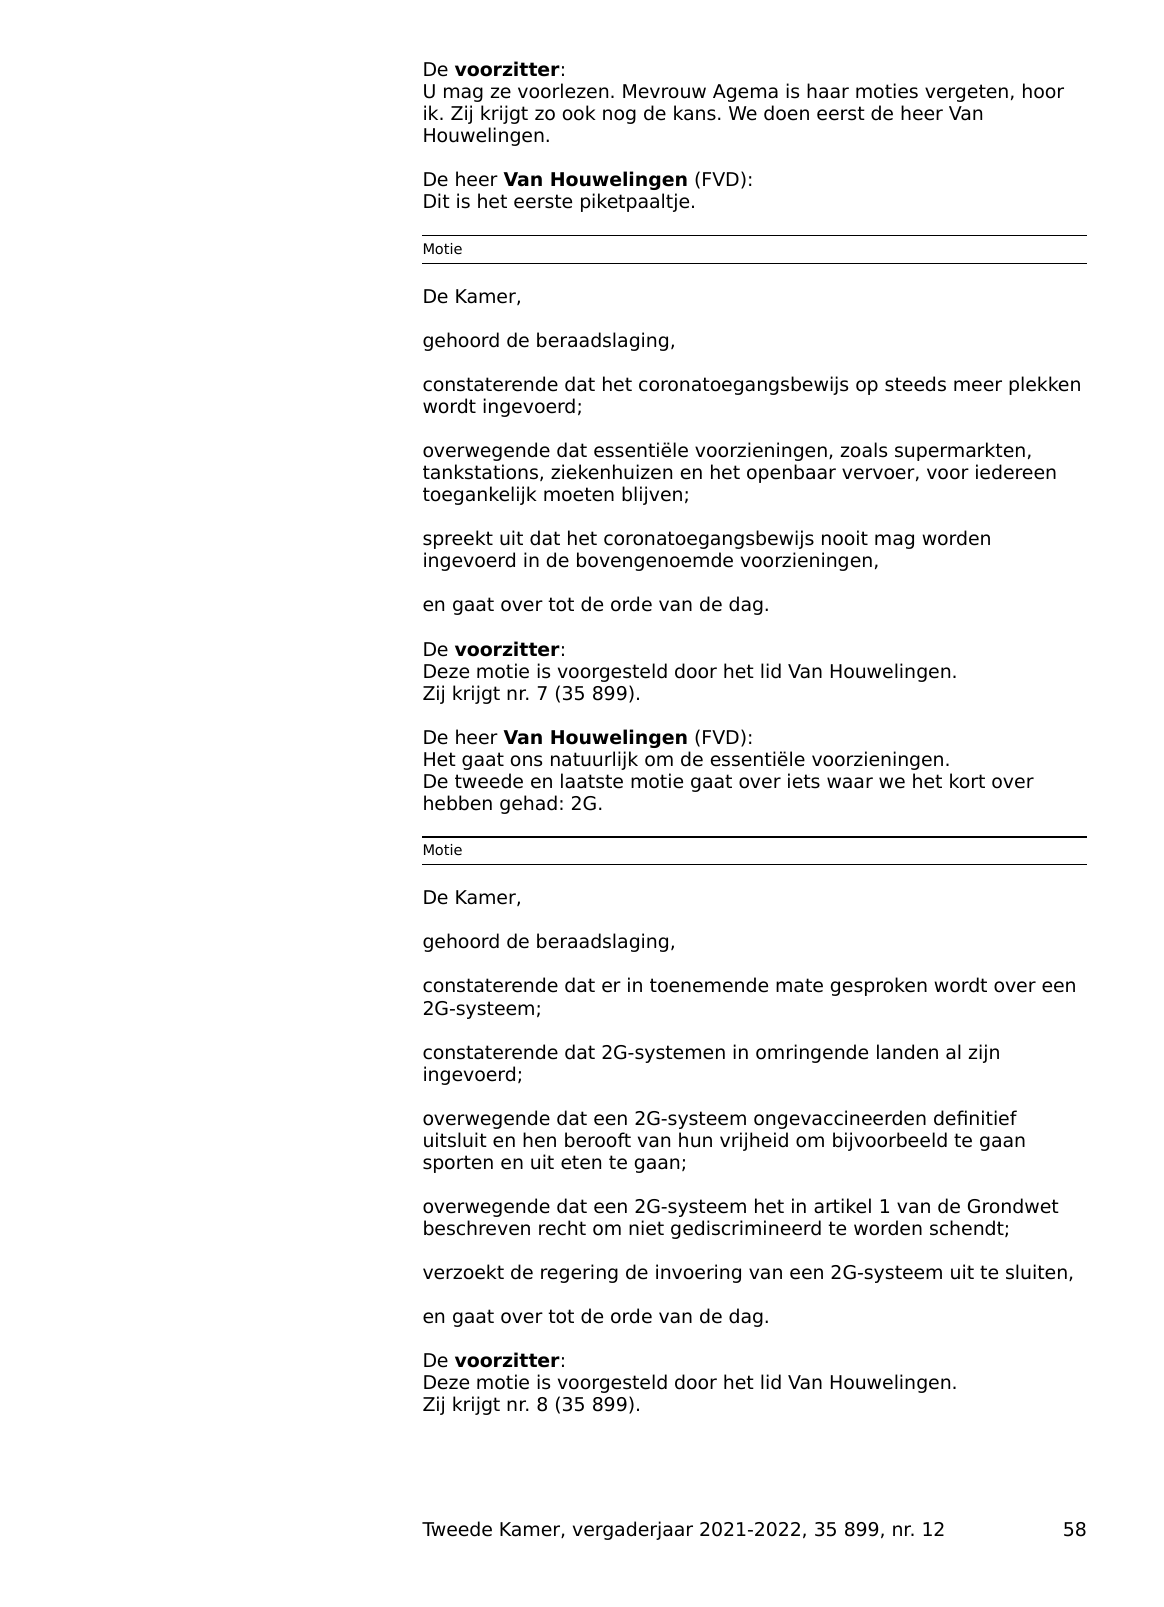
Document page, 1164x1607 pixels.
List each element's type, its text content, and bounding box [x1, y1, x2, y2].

text en gaat over tot de orde van de dag. [422, 1306, 1087, 1328]
text Deze motie is voorgesteld door het lid Van Houwelingen. [422, 1372, 1087, 1394]
text gehoord de beraadslaging, [422, 931, 1087, 953]
text en gaat over tot de orde van de dag. [422, 594, 1087, 616]
text De heer Van Houwelingen (FVD): [422, 727, 1087, 749]
text overwegende dat essentiële voorzieningen, zoals supermarkten, tankstations, ziekenhuizen en het openbaar vervoer, voor iedereen toegankelijk moeten blijven; [422, 440, 1087, 506]
table_header Motie [422, 236, 1087, 262]
text constaterende dat er in toenemende mate gesproken wordt over een 2G-systeem; [422, 975, 1087, 1019]
text constaterende dat 2G-systemen in omringende landen al zijn ingevoerd; [422, 1042, 1087, 1086]
text De voorzitter: [422, 638, 1087, 661]
text De tweede en laatste motie gaat over iets waar we het kort over hebben gehad: 2G. [422, 771, 1087, 814]
text De voorzitter: [422, 1350, 1087, 1372]
text constaterende dat het coronatoegangsbewijs op steeds meer plekken wordt ingevoerd; [422, 374, 1087, 418]
text spreekt uit dat het coronatoegangsbewijs nooit mag worden ingevoerd in de bovengenoemde voorzieningen, [422, 528, 1087, 572]
text Zij krijgt nr. 8 (35 899). [422, 1394, 1087, 1416]
text verzoekt de regering de invoering van een 2G-systeem uit te sluiten, [422, 1262, 1087, 1284]
table_header Motie [422, 838, 1087, 864]
text overwegende dat een 2G-systeem ongevaccineerden definitief uitsluit en hen berooft van hun vrijheid om bijvoorbeeld te gaan sporten en uit eten te gaan; [422, 1108, 1087, 1174]
text De Kamer, [422, 286, 1087, 308]
text Zij krijgt nr. 7 (35 899). [422, 682, 1087, 704]
text De heer Van Houwelingen (FVD): [422, 169, 1087, 191]
text Deze motie is voorgesteld door het lid Van Houwelingen. [422, 661, 1087, 682]
text gehoord de beraadslaging, [422, 330, 1087, 352]
text Dit is het eerste piketpaaltje. [422, 191, 1087, 213]
text De Kamer, [422, 887, 1087, 909]
text U mag ze voorlezen. Mevrouw Agema is haar moties vergeten, hoor ik. Zij krijgt zo ook nog de kans. We doen eerst de heer Van Houwelingen. [422, 81, 1087, 147]
text Het gaat ons natuurlijk om de essentiële voorzieningen. [422, 749, 1087, 771]
text De voorzitter: [422, 59, 1087, 81]
text overwegende dat een 2G-systeem het in artikel 1 van de Grondwet beschreven recht om niet gediscrimineerd te worden schendt; [422, 1196, 1087, 1240]
